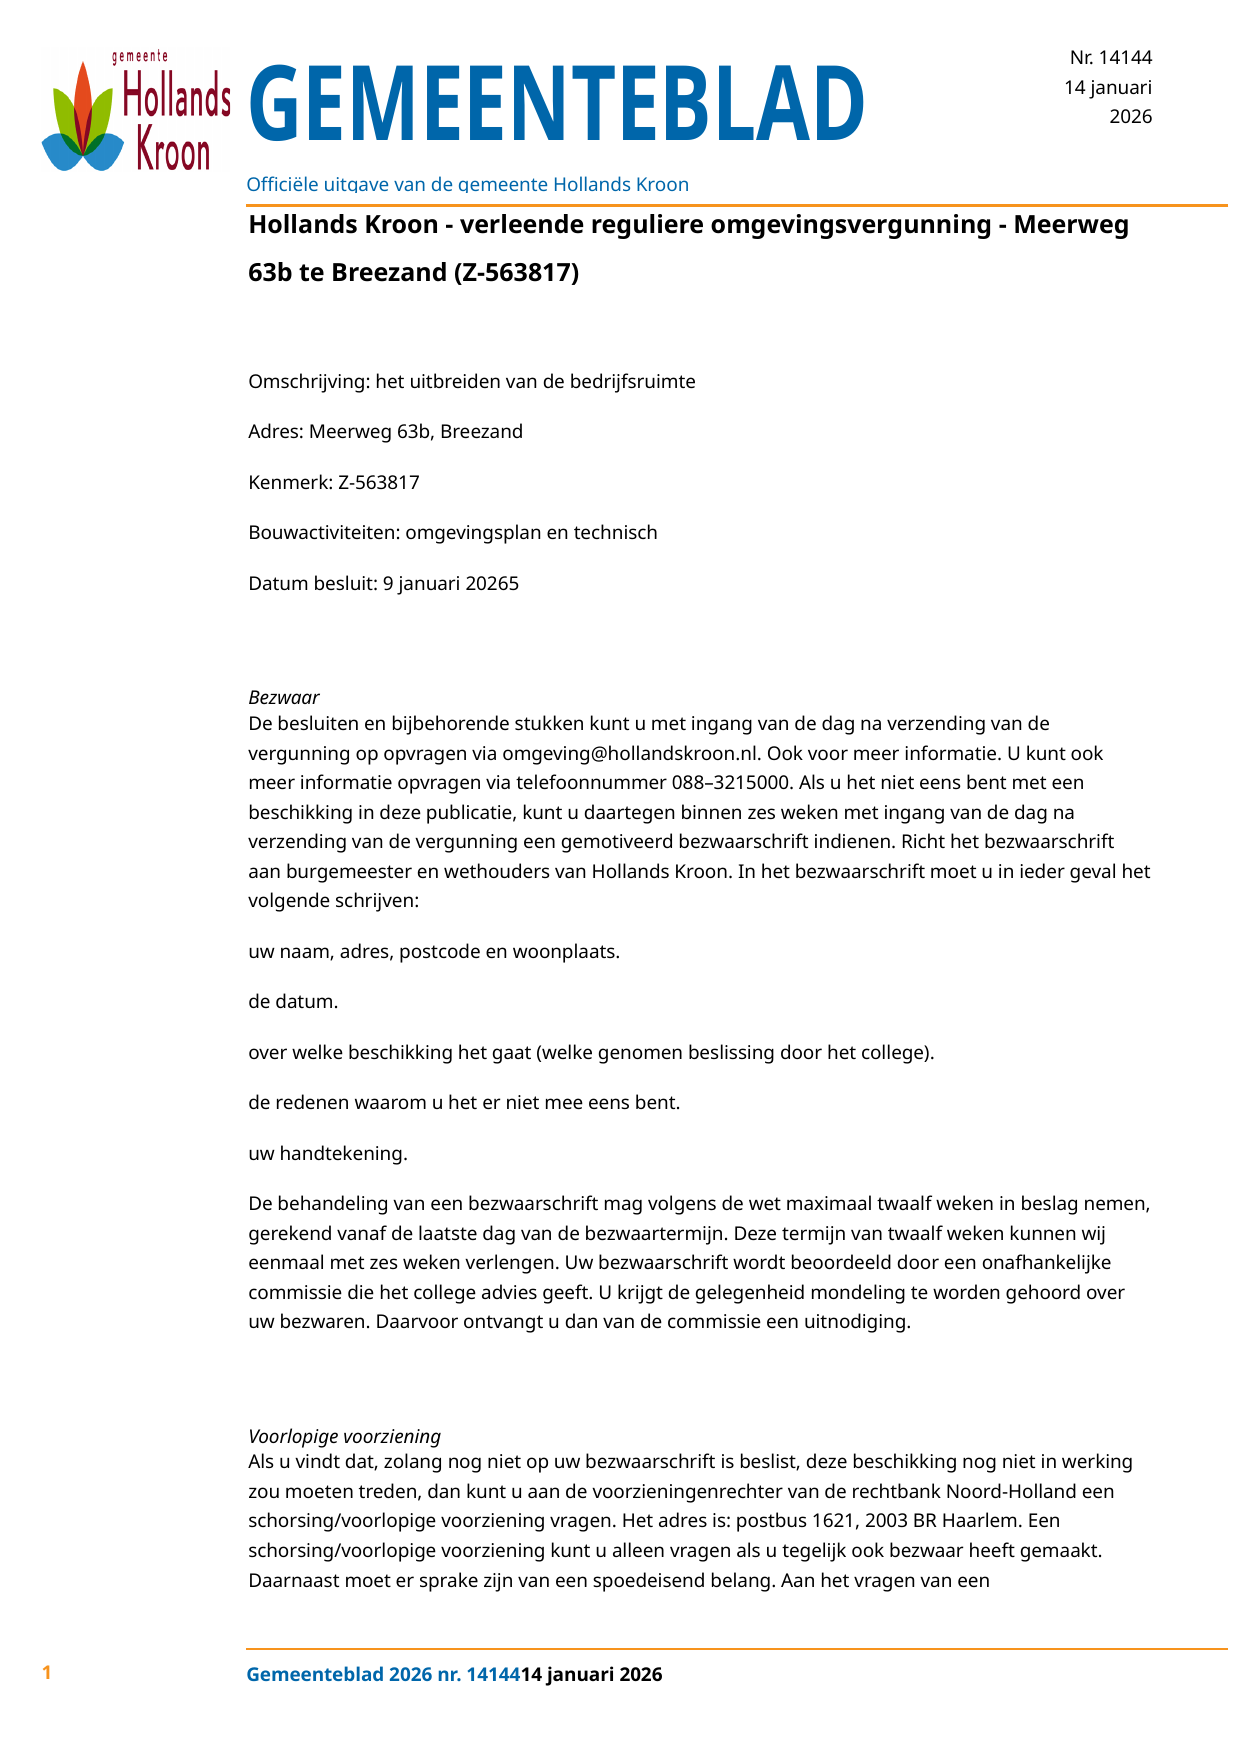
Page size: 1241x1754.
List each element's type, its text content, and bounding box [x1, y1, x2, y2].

text over welke beschikking het gaat (welke genomen beslissing door het college). [248, 1039, 1152, 1064]
text De besluiten en bijbehorende stukken kunt u met ingang van de dag na verzending van de vergunning op opvragen via omgeving@hollandskroon.nl. Ook voor meer informatie. U kunt ook meer informatie opvragen via telefoonnummer 088–3215000. Als u het niet eens bent met een beschikking in deze publicatie, kunt u daartegen binnen zes weken met ingang van de dag na verzending van de vergunning een gemotiveerd bezwaarschrift indienen. Richt het bezwaarschrift aan burgemeester en wethouders van Hollands Kroon. In het bezwaarschrift moet u in ieder geval het volgende schrijven: [248, 710, 1152, 913]
text De behandeling van een bezwaarschrift mag volgens de wet maximaal twaalf weken in beslag nemen, gerekend vanaf de laatste dag van de bezwaartermijn. Deze termijn van twaalf weken kunnen wij eenmaal met zes weken verlengen. Uw bezwaarschrift wordt beoordeeld door een onafhankelijke commissie die het college advies geeft. U krijgt de gelegenheid mondeling te worden gehoord over uw bezwaren. Daarvoor ontvangt u dan van de commissie een uitnodiging. [248, 1190, 1152, 1334]
text Hollands Kroon - verleende reguliere omgevingsvergunning - Meerweg 63b te Breezand (Z-563817) [248, 207, 1152, 288]
text Adres: Meerweg 63b, Breezand [248, 419, 1152, 444]
text Voorlopige voorziening [248, 1423, 1152, 1448]
text Datum besluit: 9 januari 20265 [248, 570, 1152, 596]
text Kenmerk: Z-563817 [248, 469, 1152, 495]
picture [41, 47, 231, 172]
text Omschrijving: het uitbreiden van de bedrijfsruimte [248, 368, 1152, 394]
text de redenen waarom u het er niet mee eens bent. [248, 1089, 1152, 1115]
text uw handtekening. [248, 1140, 1152, 1165]
text uw naam, adres, postcode en woonplaats. [248, 938, 1152, 964]
text Bouwactiviteiten: omgevingsplan en technisch [248, 519, 1152, 545]
text Bezwaar [248, 684, 1152, 710]
text de datum. [248, 988, 1152, 1014]
text Als u vindt dat, zolang nog niet op uw bezwaarschrift is beslist, deze beschikking nog niet in werking zou moeten treden, dan kunt u aan de voorzieningenrechter van de rechtbank Noord-Holland een schorsing/voorlopige voorziening vragen. Het adres is: postbus 1621, 2003 BR Haarlem. Een schorsing/voorlopige voorziening kunt u alleen vragen als u tegelijk ook bezwaar heeft gemaakt. Daarnaast moet er sprake zijn van een spoedeisend belang. Aan het vragen van een [248, 1448, 1152, 1593]
